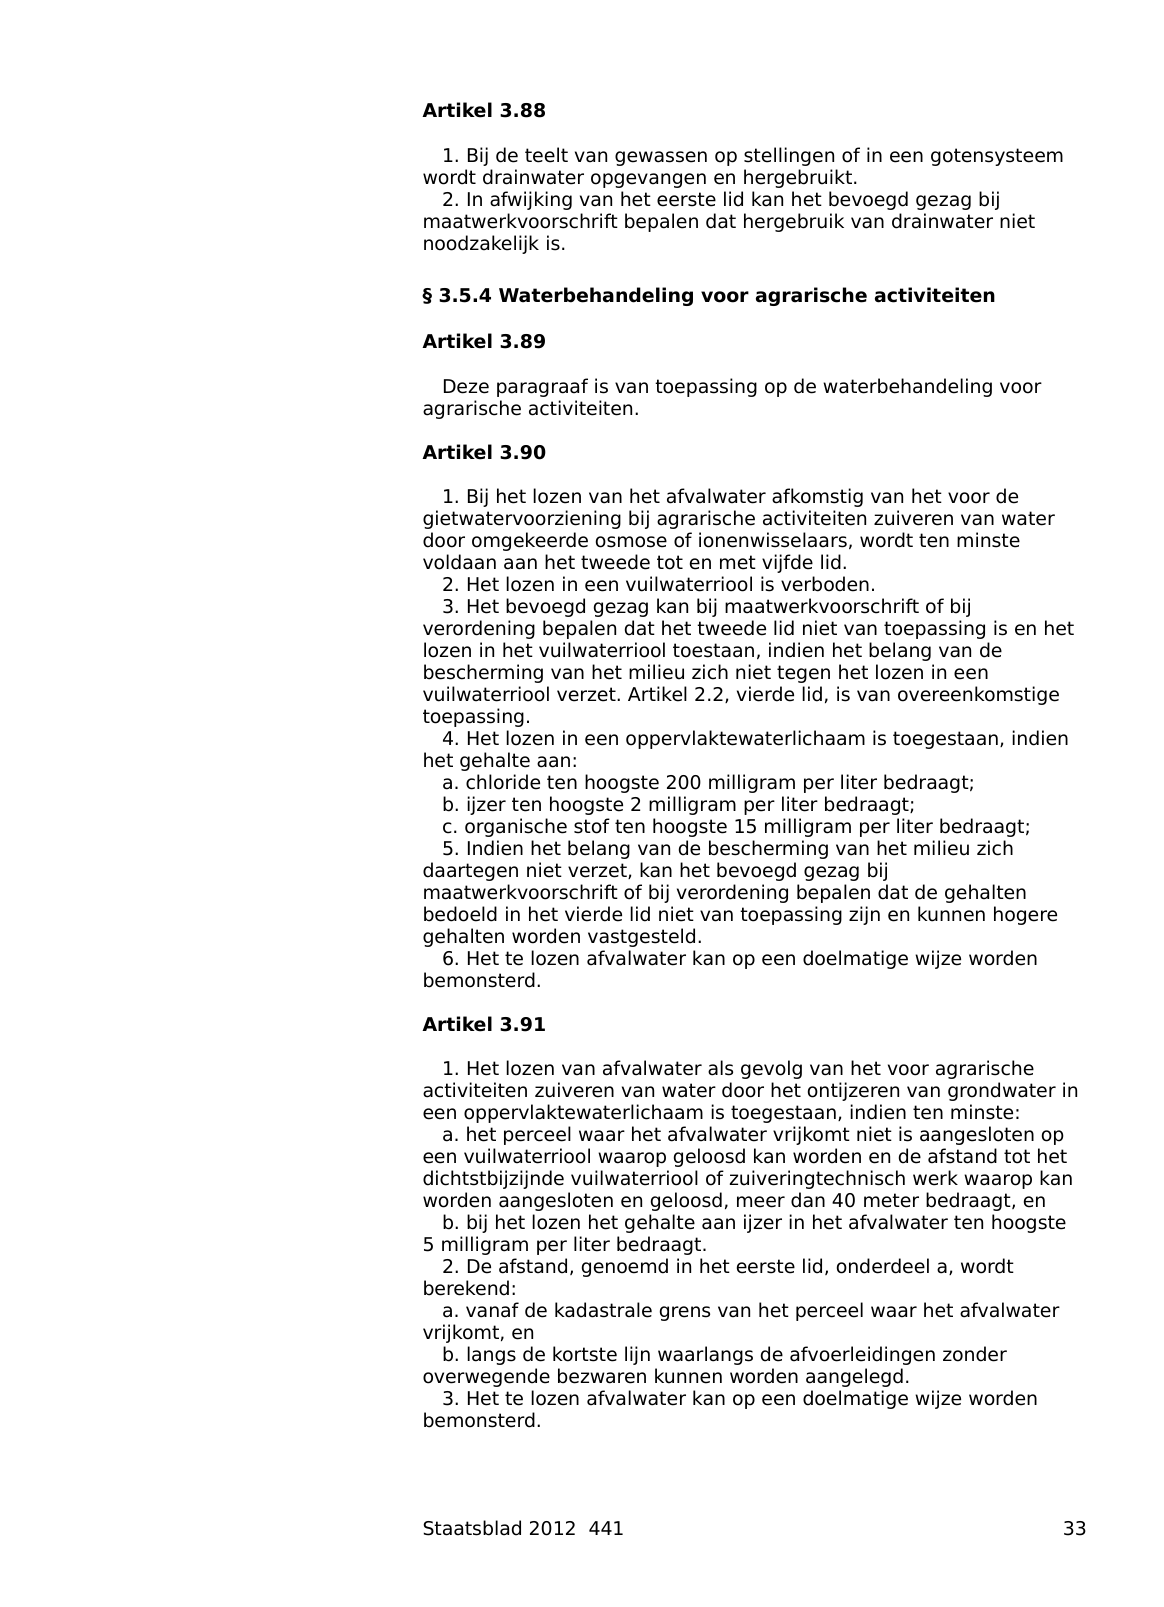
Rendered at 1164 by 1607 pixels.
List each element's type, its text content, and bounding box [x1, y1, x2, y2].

text 4. Het lozen in een oppervlaktewaterlichaam is toegestaan, indien het gehalte aan: [422, 728, 1087, 772]
text a. chloride ten hoogste 200 milligram per liter bedraagt; [422, 772, 1087, 794]
subtitle Artikel 3.88 [422, 100, 1087, 122]
text 3. Het te lozen afvalwater kan op een doelmatige wijze worden bemonsterd. [422, 1387, 1087, 1431]
text b. bij het lozen het gehalte aan ijzer in het afvalwater ten hoogste 5 milligram per liter bedraagt. [422, 1212, 1087, 1256]
text b. ijzer ten hoogste 2 milligram per liter bedraagt; [422, 794, 1087, 816]
text a. vanaf de kadastrale grens van het perceel waar het afvalwater vrijkomt, en [422, 1299, 1087, 1343]
text b. langs de kortste lijn waarlangs de afvoerleidingen zonder overwegende bezwaren kunnen worden aangelegd. [422, 1343, 1087, 1387]
subtitle Artikel 3.90 [422, 442, 1087, 464]
text a. het perceel waar het afvalwater vrijkomt niet is aangesloten op een vuilwaterriool waarop geloosd kan worden en de afstand tot het dichtstbijzijnde vuilwaterriool of zuiveringtechnisch werk waarop kan worden aangesloten en geloosd, meer dan 40 meter bedraagt, en [422, 1124, 1087, 1212]
text c. organische stof ten hoogste 15 milligram per liter bedraagt; [422, 816, 1087, 838]
text 2. In afwijking van het eerste lid kan het bevoegd gezag bij maatwerkvoorschrift bepalen dat hergebruik van drainwater niet noodzakelijk is. [422, 188, 1087, 254]
text 3. Het bevoegd gezag kan bij maatwerkvoorschrift of bij verordening bepalen dat het tweede lid niet van toepassing is en het lozen in het vuilwaterriool toestaan, indien het belang van de bescherming van het milieu zich niet tegen het lozen in een vuilwaterriool verzet. Artikel 2.2, vierde lid, is van overeenkomstige toepassing. [422, 596, 1087, 728]
text 1. Bij het lozen van het afvalwater afkomstig van het voor de gietwatervoorziening bij agrarische activiteiten zuiveren van water door omgekeerde osmose of ionenwisselaars, wordt ten minste voldaan aan het tweede tot en met vijfde lid. [422, 486, 1087, 574]
text 5. Indien het belang van de bescherming van het milieu zich daartegen niet verzet, kan het bevoegd gezag bij maatwerkvoorschrift of bij verordening bepalen dat de gehalten bedoeld in het vierde lid niet van toepassing zijn en kunnen hogere gehalten worden vastgesteld. [422, 838, 1087, 947]
text 1. Bij de teelt van gewassen op stellingen of in een gotensysteem wordt drainwater opgevangen en hergebruikt. [422, 144, 1087, 188]
subtitle Artikel 3.91 [422, 1014, 1087, 1036]
text 2. De afstand, genoemd in het eerste lid, onderdeel a, wordt berekend: [422, 1256, 1087, 1299]
subtitle § 3.5.4 Waterbehandeling voor agrarische activiteiten [422, 284, 1087, 306]
text Deze paragraaf is van toepassing op de waterbehandeling voor agrarische activiteiten. [422, 376, 1087, 419]
text 1. Het lozen van afvalwater als gevolg van het voor agrarische activiteiten zuiveren van water door het ontijzeren van grondwater in een oppervlaktewaterlichaam is toegestaan, indien ten minste: [422, 1058, 1087, 1124]
text 2. Het lozen in een vuilwaterriool is verboden. [422, 574, 1087, 596]
subtitle Artikel 3.89 [422, 331, 1087, 353]
text 6. Het te lozen afvalwater kan op een doelmatige wijze worden bemonsterd. [422, 947, 1087, 991]
